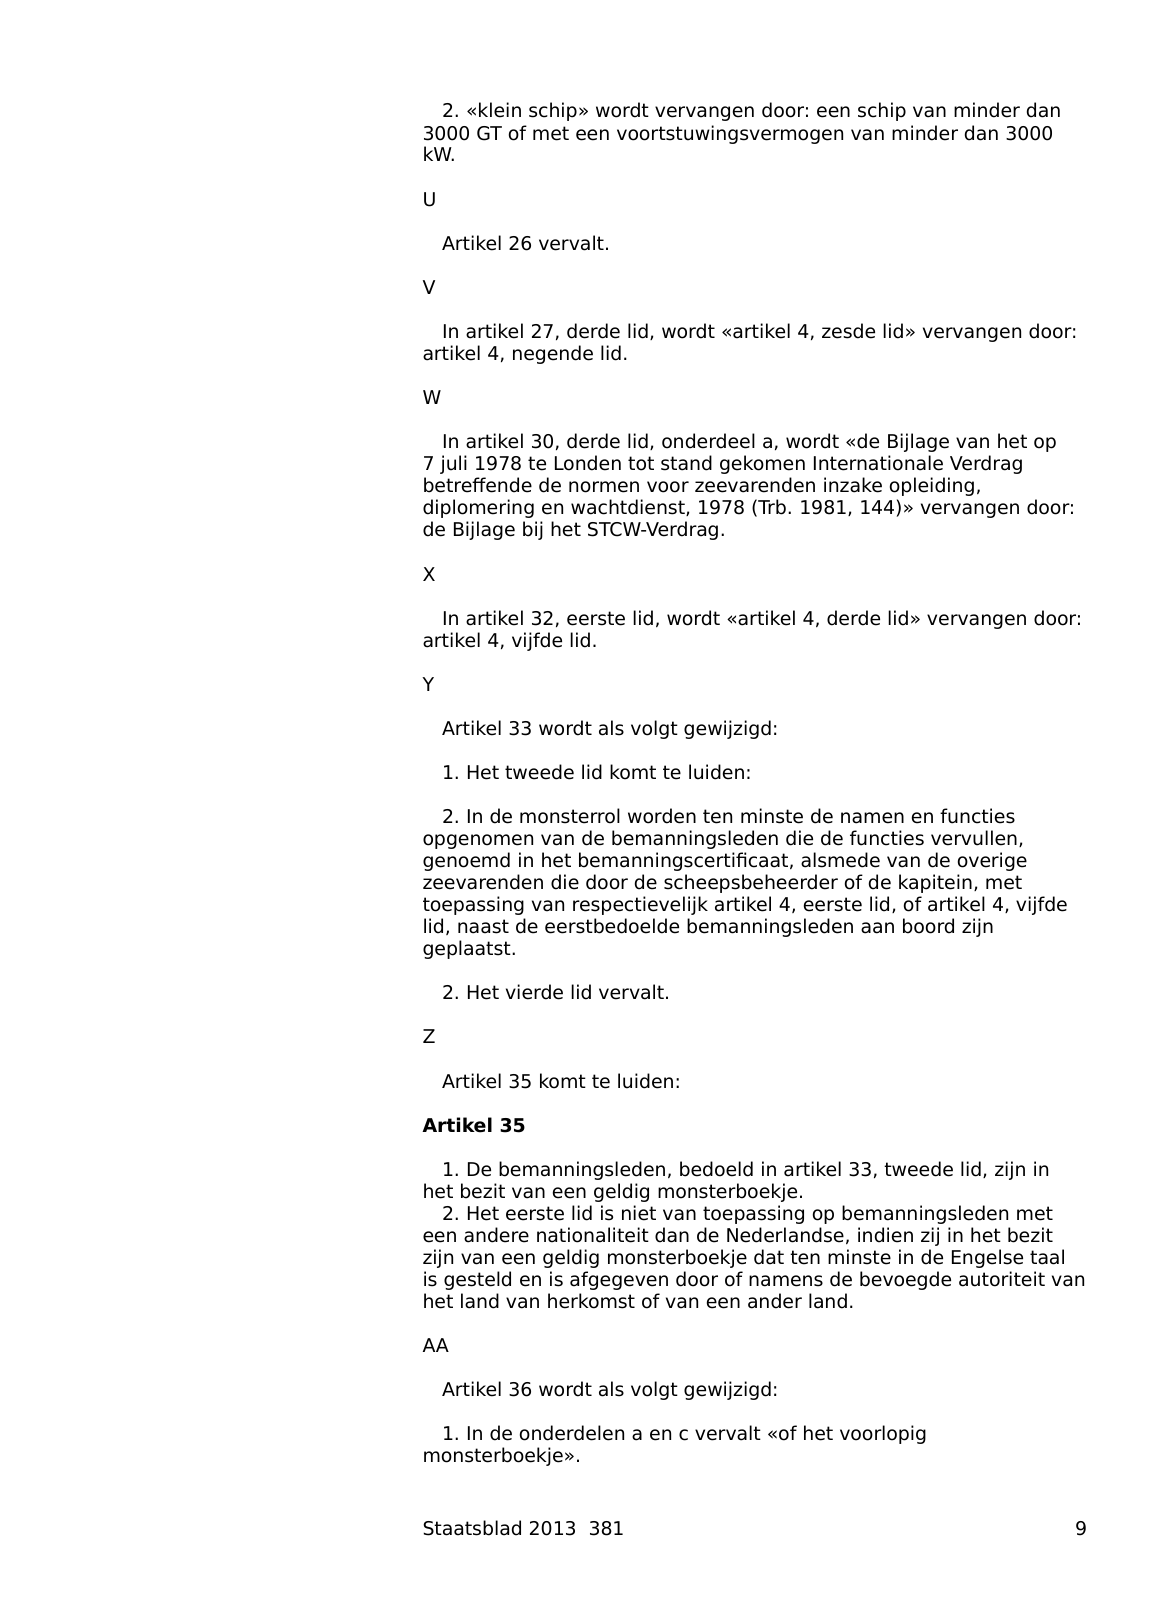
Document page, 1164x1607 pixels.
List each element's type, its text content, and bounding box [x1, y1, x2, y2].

text 1. Het tweede lid komt te luiden: [422, 762, 1087, 784]
text AA [422, 1335, 1087, 1357]
text U [422, 188, 1087, 211]
text 2. Het vierde lid vervalt. [422, 982, 1087, 1004]
text 1. De bemanningsleden, bedoeld in artikel 33, tweede lid, zijn in het bezit van een geldig monsterboekje. [422, 1159, 1087, 1203]
subtitle Artikel 35 [422, 1115, 1087, 1137]
text Z [422, 1026, 1087, 1048]
text 2. In de monsterrol worden ten minste de namen en functies opgenomen van de bemanningsleden die de functies vervullen, genoemd in het bemanningscertificaat, alsmede van de overige zeevarenden die door de scheepsbeheerder of de kapitein, met toepassing van respectievelijk artikel 4, eerste lid, of artikel 4, vijfde lid, naast de eerstbedoelde bemanningsleden aan boord zijn geplaatst. [422, 806, 1087, 960]
text Artikel 35 komt te luiden: [422, 1071, 1087, 1093]
text 2. «klein schip» wordt vervangen door: een schip van minder dan 3000 GT of met een voortstuwingsvermogen van minder dan 3000 kW. [422, 100, 1087, 166]
text 1. In de onderdelen a en c vervalt «of het voorlopig monsterboekje». [422, 1423, 1087, 1467]
text V [422, 277, 1087, 299]
text W [422, 387, 1087, 409]
text 2. Het eerste lid is niet van toepassing op bemanningsleden met een andere nationaliteit dan de Nederlandse, indien zij in het bezit zijn van een geldig monsterboekje dat ten minste in de Engelse taal is gesteld en is afgegeven door of namens de bevoegde autoriteit van het land van herkomst of van een ander land. [422, 1203, 1087, 1313]
text X [422, 563, 1087, 585]
text In artikel 27, derde lid, wordt «artikel 4, zesde lid» vervangen door: artikel 4, negende lid. [422, 321, 1087, 365]
text In artikel 32, eerste lid, wordt «artikel 4, derde lid» vervangen door: artikel 4, vijfde lid. [422, 608, 1087, 652]
text Artikel 33 wordt als volgt gewijzigd: [422, 718, 1087, 740]
text In artikel 30, derde lid, onderdeel a, wordt «de Bijlage van het op 7 juli 1978 te Londen tot stand gekomen Internationale Verdrag betreffende de normen voor zeevarenden inzake opleiding, diplomering en wachtdienst, 1978 (Trb. 1981, 144)» vervangen door: de Bijlage bij het STCW-Verdrag. [422, 431, 1087, 541]
text Artikel 36 wordt als volgt gewijzigd: [422, 1379, 1087, 1401]
text Artikel 26 vervalt. [422, 233, 1087, 255]
text Y [422, 674, 1087, 696]
